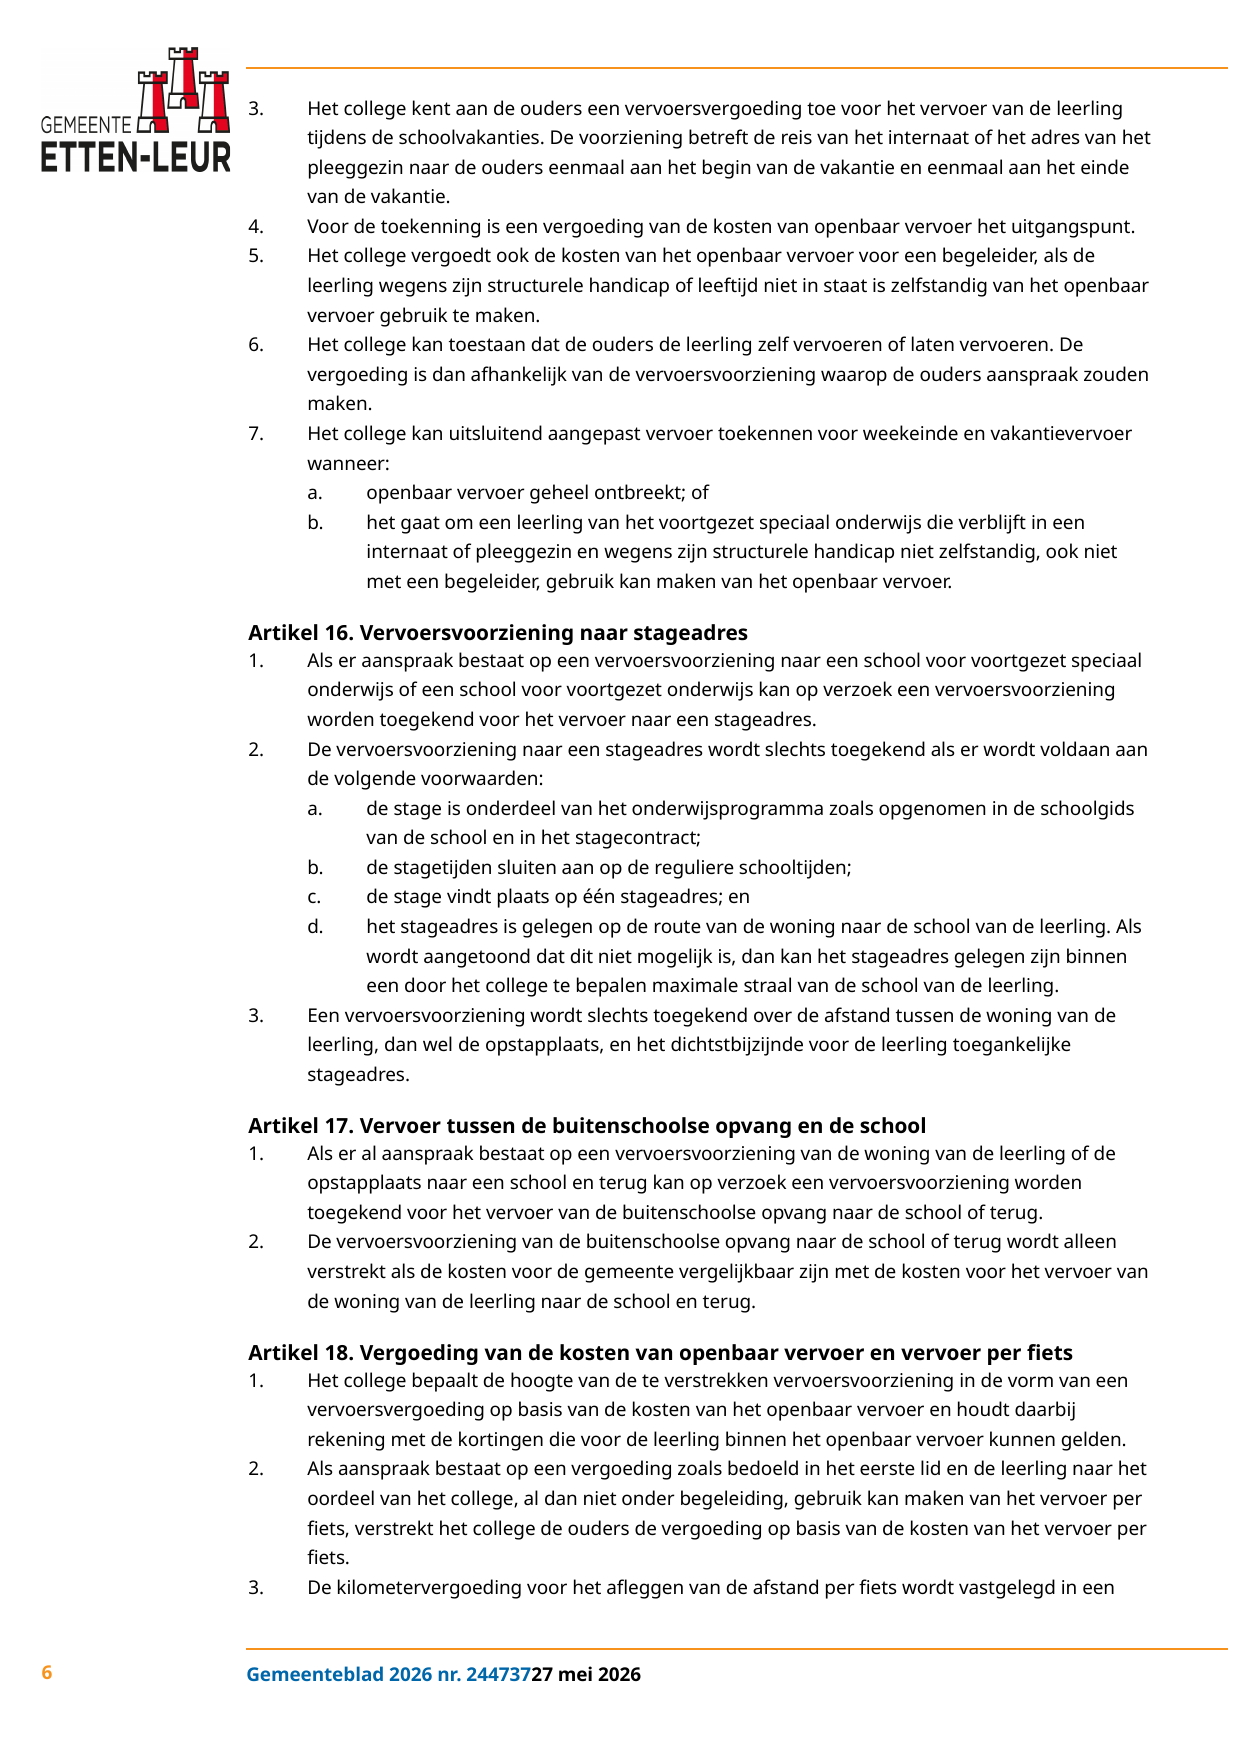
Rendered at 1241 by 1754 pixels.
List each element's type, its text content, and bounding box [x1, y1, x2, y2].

list Het college kent aan de ouders een vervoersvergoeding toe voor het vervoer van de leerling tijdens de schoolvakanties. De voorziening betreft de reis van het internaat of het adres van het pleeggezin naar de ouders eenmaal aan het begin van de vakantie en eenmaal aan het einde van de vakantie. [248, 95, 1152, 209]
text Artikel 16. Vervoersvoorziening naar stageadres [248, 618, 1152, 647]
list openbaar vervoer geheel ontbreekt; of [307, 479, 1152, 505]
text Artikel 17. Vervoer tussen de buitenschoolse opvang en de school [248, 1112, 1152, 1140]
list de stagetijden sluiten aan op de reguliere schooltijden; [307, 854, 1152, 880]
list Voor de toekenning is een vergoeding van de kosten van openbaar vervoer het uitgangspunt. [248, 213, 1152, 239]
list Het college kan toestaan dat de ouders de leerling zelf vervoeren of laten vervoeren. De vergoeding is dan afhankelijk van de vervoersvoorziening waarop de ouders aanspraak zouden maken. [248, 331, 1152, 416]
list de stage is onderdeel van het onderwijsprogramma zoals opgenomen in de schoolgids van de school en in het stagecontract; [307, 795, 1152, 850]
list Een vervoersvoorziening wordt slechts toegekend over de afstand tussen de woning van de leerling, dan wel de opstapplaats, en het dichtstbijzijnde voor de leerling toegankelijke stageadres. [248, 1002, 1152, 1087]
list Het college bepaalt de hoogte van de te verstrekken vervoersvoorziening in de vorm van een vervoersvergoeding op basis van de kosten van het openbaar vervoer en houdt daarbij rekening met de kortingen die voor de leerling binnen het openbaar vervoer kunnen gelden. [248, 1367, 1152, 1452]
picture [41, 47, 231, 172]
list De vervoersvoorziening van de buitenschoolse opvang naar de school of terug wordt alleen verstrekt als de kosten voor de gemeente vergelijkbaar zijn met de kosten voor het vervoer van de woning van de leerling naar de school en terug. [248, 1229, 1152, 1314]
list Als aanspraak bestaat op een vergoeding zoals bedoeld in het eerste lid en de leerling naar het oordeel van het college, al dan niet onder begeleiding, gebruik kan maken van het vervoer per fiets, verstrekt het college de ouders de vergoeding op basis van de kosten van het vervoer per fiets. [248, 1456, 1152, 1570]
list De vervoersvoorziening naar een stageadres wordt slechts toegekend als er wordt voldaan aan de volgende voorwaarden: [248, 736, 1152, 791]
text Artikel 18. Vergoeding van de kosten van openbaar vervoer en vervoer per fiets [248, 1338, 1152, 1367]
list Als er aanspraak bestaat op een vervoersvoorziening naar een school voor voortgezet speciaal onderwijs of een school voor voortgezet onderwijs kan op verzoek een vervoersvoorziening worden toegekend voor het vervoer naar een stageadres. [248, 647, 1152, 732]
list de stage vindt plaats op één stageadres; en [307, 884, 1152, 909]
list De kilometervergoeding voor het afleggen van de afstand per fiets wordt vastgelegd in een [248, 1574, 1152, 1599]
list Het college kan uitsluitend aangepast vervoer toekennen voor weekeinde en vakantievervoer wanneer: [248, 420, 1152, 476]
list het gaat om een leerling van het voortgezet speciaal onderwijs die verblijft in een internaat of pleeggezin en wegens zijn structurele handicap niet zelfstandig, ook niet met een begeleider, gebruik kan maken van het openbaar vervoer. [307, 509, 1152, 594]
list Als er al aanspraak bestaat op een vervoersvoorziening van de woning van de leerling of de opstapplaats naar een school en terug kan op verzoek een vervoersvoorziening worden toegekend voor het vervoer van de buitenschoolse opvang naar de school of terug. [248, 1140, 1152, 1225]
list het stageadres is gelegen op de route van de woning naar de school van de leerling. Als wordt aangetoond dat dit niet mogelijk is, dan kan het stageadres gelegen zijn binnen een door het college te bepalen maximale straal van de school van de leerling. [307, 913, 1152, 998]
list Het college vergoedt ook de kosten van het openbaar vervoer voor een begeleider, als de leerling wegens zijn structurele handicap of leeftijd niet in staat is zelfstandig van het openbaar vervoer gebruik te maken. [248, 243, 1152, 328]
